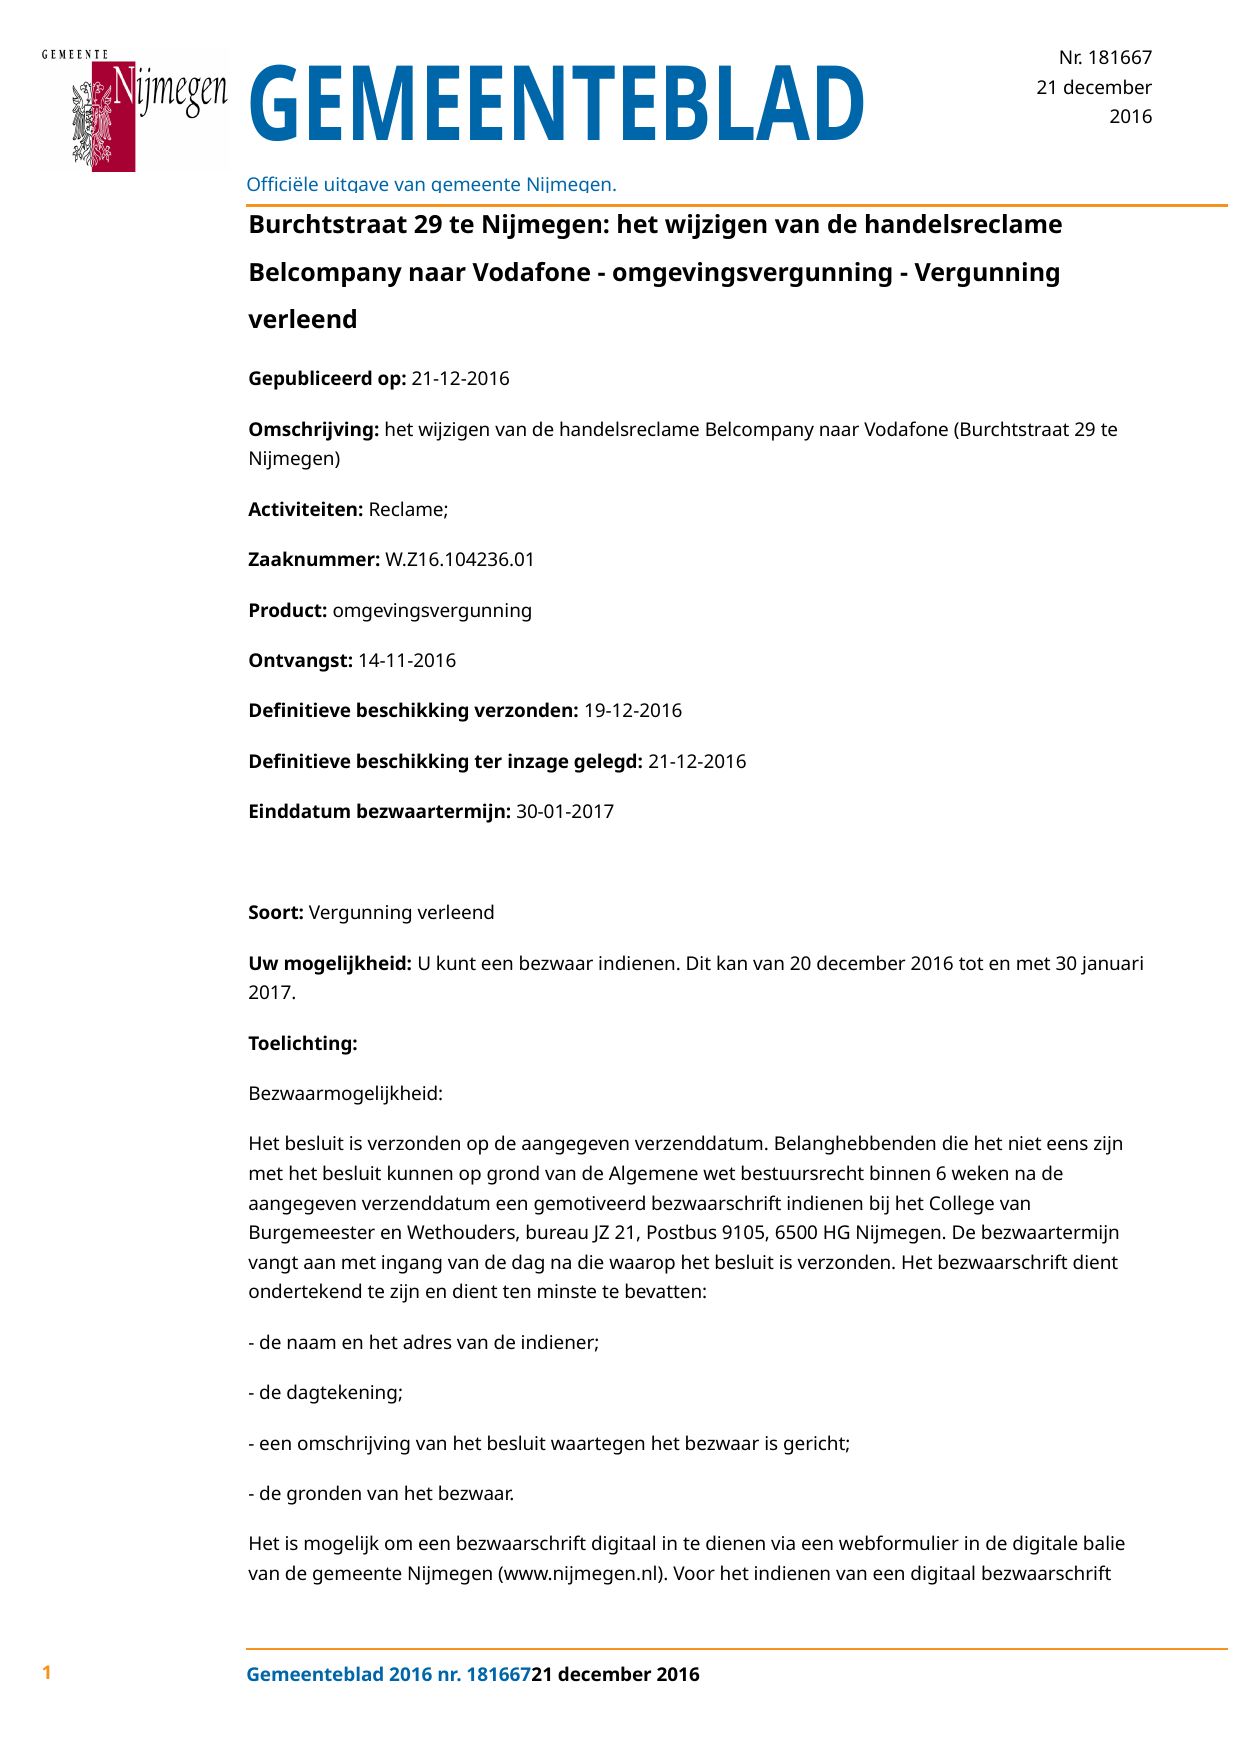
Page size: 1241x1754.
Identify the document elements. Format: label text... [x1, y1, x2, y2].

text Ontvangst: 14-11-2016 [248, 647, 1152, 673]
text - de naam en het adres van de indiener; [248, 1329, 1152, 1354]
text Het is mogelijk om een bezwaarschrift digitaal in te dienen via een webformulier in de digitale balie van de gemeente Nijmegen (www.nijmegen.nl). Voor het indienen van een digitaal bezwaarschrift [248, 1531, 1152, 1586]
text Product: omgevingsvergunning [248, 597, 1152, 622]
text Soort: Vergunning verleend [248, 899, 1152, 925]
text Activiteiten: Reclame; [248, 496, 1152, 522]
text Uw mogelijkheid: U kunt een bezwaar indienen. Dit kan van 20 december 2016 tot en met 30 januari 2017. [248, 950, 1152, 1005]
text Gepubliceerd op: 21-12-2016 [248, 366, 1152, 391]
text Toelichting: [248, 1030, 1152, 1055]
text Definitieve beschikking ter inzage gelegd: 21-12-2016 [248, 748, 1152, 774]
text Bezwaarmogelijkheid: [248, 1080, 1152, 1106]
text Definitieve beschikking verzonden: 19-12-2016 [248, 698, 1152, 723]
text - de gronden van het bezwaar. [248, 1480, 1152, 1506]
text - de dagtekening; [248, 1379, 1152, 1405]
text Zaaknummer: W.Z16.104236.01 [248, 546, 1152, 572]
text Burchtstraat 29 te Nijmegen: het wijzigen van de handelsreclame Belcompany naar Vodafone - omgevingsvergunning - Vergunning verleend [248, 207, 1152, 336]
text Het besluit is verzonden op de aangegeven verzenddatum. Belanghebbenden die het niet eens zijn met het besluit kunnen op grond van de Algemene wet bestuursrecht binnen 6 weken na de aangegeven verzenddatum een gemotiveerd bezwaarschrift indienen bij het College van Burgemeester en Wethouders, bureau JZ 21, Postbus 9105, 6500 HG Nijmegen. De bezwaartermijn vangt aan met ingang van de dag na die waarop het besluit is verzonden. Het bezwaarschrift dient ondertekend te zijn en dient ten minste te bevatten: [248, 1131, 1152, 1304]
text - een omschrijving van het besluit waartegen het bezwaar is gericht; [248, 1430, 1152, 1455]
text Einddatum bezwaartermijn: 30-01-2017 [248, 798, 1152, 824]
picture [41, 47, 231, 172]
text Omschrijving: het wijzigen van de handelsreclame Belcompany naar Vodafone (Burchtstraat 29 te Nijmegen) [248, 416, 1152, 471]
